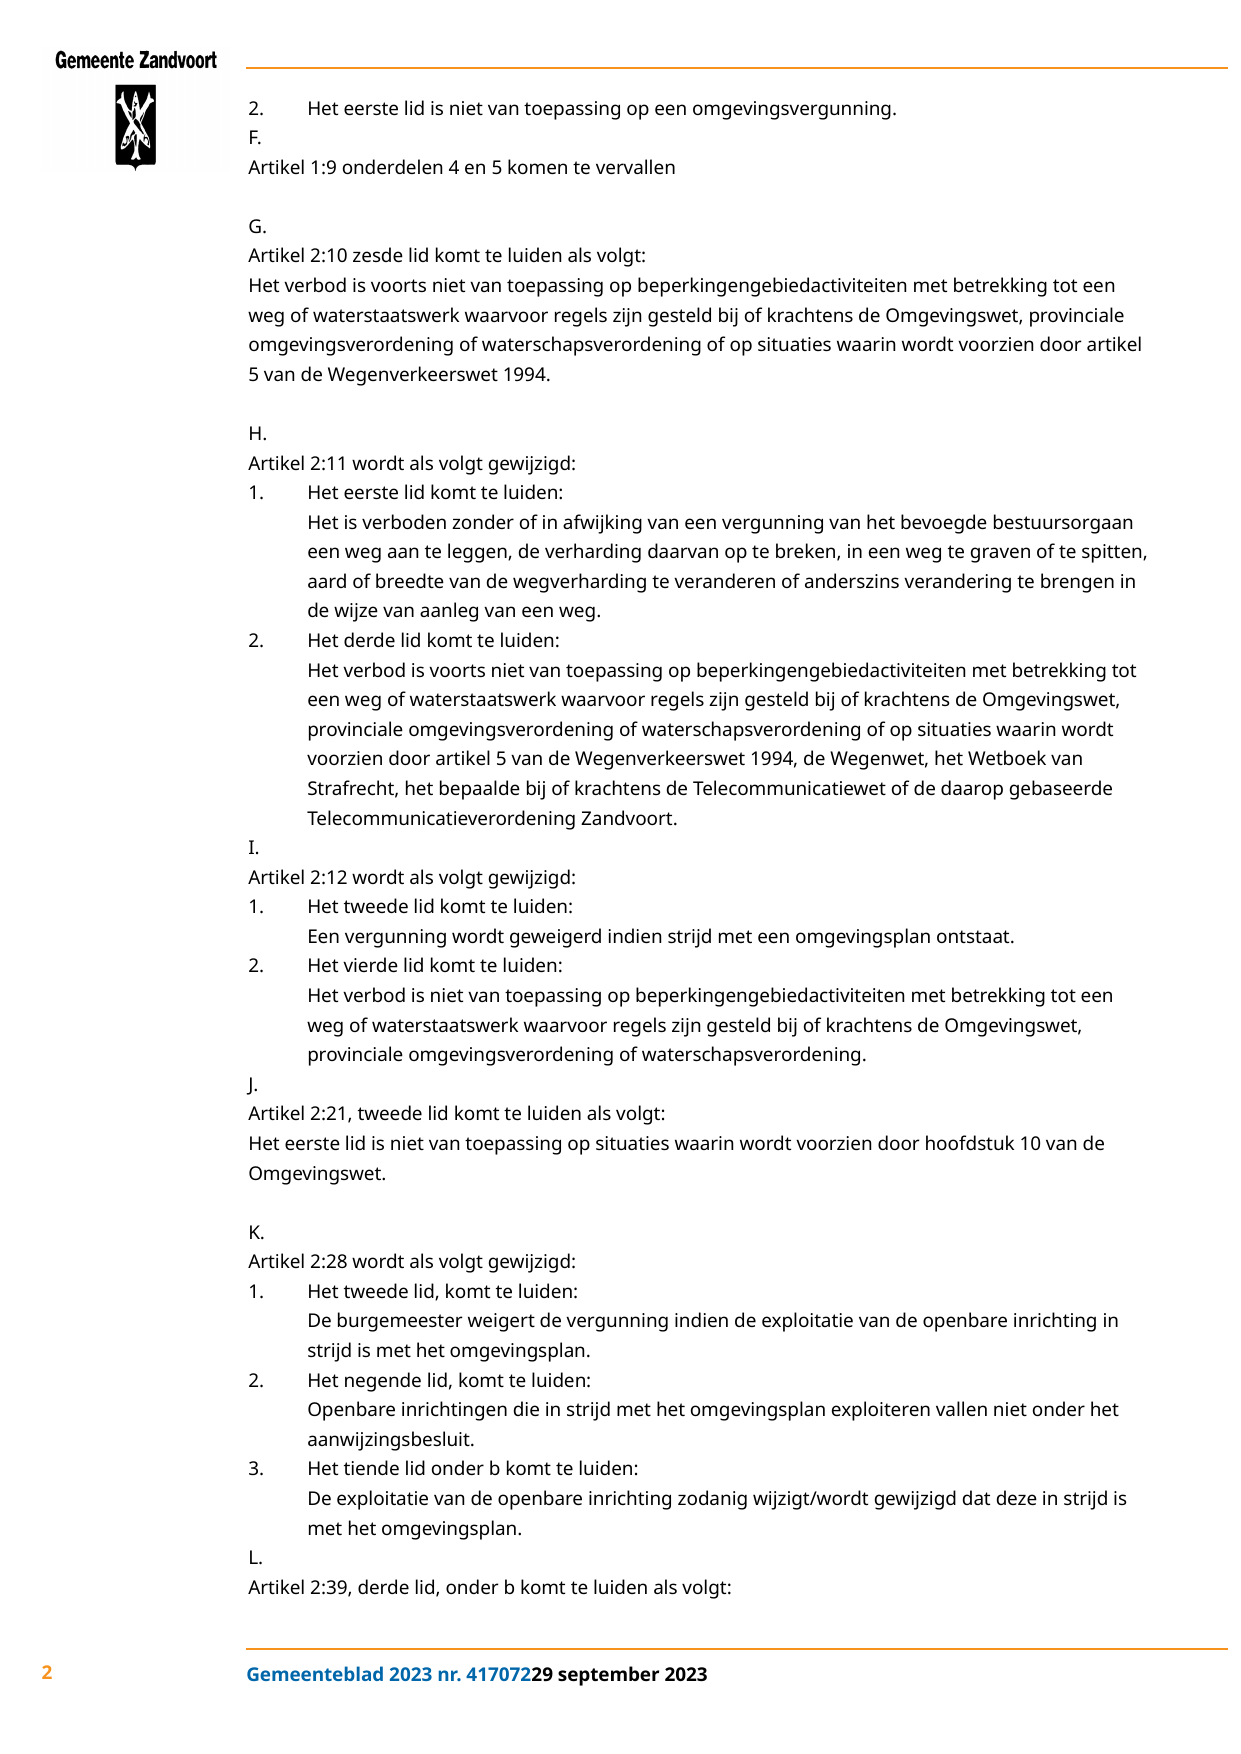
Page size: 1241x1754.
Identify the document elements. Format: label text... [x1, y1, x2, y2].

list Het eerste lid is niet van toepassing op een omgevingsvergunning. [248, 95, 1152, 121]
list Het eerste lid komt te luiden: [248, 479, 1152, 505]
text Artikel 2:28 wordt als volgt gewijzigd: [248, 1248, 1152, 1274]
text H. [248, 420, 1152, 446]
text L. [248, 1544, 1152, 1570]
list De exploitatie van de openbare inrichting zodanig wijzigt/wordt gewijzigd dat deze in strijd is met het omgevingsplan. [248, 1485, 1152, 1541]
text I. [248, 834, 1152, 860]
list Openbare inrichtingen die in strijd met het omgevingsplan exploiteren vallen niet onder het aanwijzingsbesluit. [248, 1396, 1152, 1452]
text G. [248, 213, 1152, 239]
list Het vierde lid komt te luiden: [248, 953, 1152, 978]
text J. [248, 1071, 1152, 1097]
list Het tiende lid onder b komt te luiden: [248, 1456, 1152, 1481]
text Artikel 1:9 onderdelen 4 en 5 komen te vervallen [248, 154, 1152, 180]
text Het verbod is voorts niet van toepassing op beperkingengebiedactiviteiten met betrekking tot een weg of waterstaatswerk waarvoor regels zijn gesteld bij of krachtens de Omgevingswet, provinciale omgevingsverordening of waterschapsverordening of op situaties waarin wordt voorzien door artikel 5 van de Wegenverkeerswet 1994. [248, 272, 1152, 387]
list Het is verboden zonder of in afwijking van een vergunning van het bevoegde bestuursorgaan een weg aan te leggen, de verharding daarvan op te breken, in een weg te graven of te spitten, aard of breedte van de wegverharding te veranderen of anderszins verandering te brengen in de wijze van aanleg van een weg. [248, 509, 1152, 623]
list Het negende lid, komt te luiden: [248, 1367, 1152, 1393]
text Artikel 2:21, tweede lid komt te luiden als volgt: [248, 1101, 1152, 1126]
list Het tweede lid, komt te luiden: [248, 1278, 1152, 1304]
text K. [248, 1219, 1152, 1245]
text F. [248, 124, 1152, 150]
list Het verbod is niet van toepassing op beperkingengebiedactiviteiten met betrekking tot een weg of waterstaatswerk waarvoor regels zijn gesteld bij of krachtens de Omgevingswet, provinciale omgevingsverordening of waterschapsverordening. [248, 982, 1152, 1067]
list Het tweede lid komt te luiden: [248, 893, 1152, 919]
text Artikel 2:39, derde lid, onder b komt te luiden als volgt: [248, 1574, 1152, 1600]
list Een vergunning wordt geweigerd indien strijd met een omgevingsplan ontstaat. [248, 923, 1152, 949]
list De burgemeester weigert de vergunning indien de exploitatie van de openbare inrichting in strijd is met het omgevingsplan. [248, 1308, 1152, 1363]
text Artikel 2:10 zesde lid komt te luiden als volgt: [248, 243, 1152, 268]
text Artikel 2:12 wordt als volgt gewijzigd: [248, 864, 1152, 890]
list Het verbod is voorts niet van toepassing op beperkingengebiedactiviteiten met betrekking tot een weg of waterstaatswerk waarvoor regels zijn gesteld bij of krachtens de Omgevingswet, provinciale omgevingsverordening of waterschapsverordening of op situaties waarin wordt voorzien door artikel 5 van de Wegenverkeerswet 1994, de Wegenwet, het Wetboek van Strafrecht, het bepaalde bij of krachtens de Telecommunicatiewet of de daarop gebaseerde Telecommunicatieverordening Zandvoort. [248, 657, 1152, 831]
list Het derde lid komt te luiden: [248, 627, 1152, 653]
text Het eerste lid is niet van toepassing op situaties waarin wordt voorzien door hoofdstuk 10 van de Omgevingswet. [248, 1130, 1152, 1186]
text Artikel 2:11 wordt als volgt gewijzigd: [248, 450, 1152, 476]
picture [41, 47, 231, 172]
